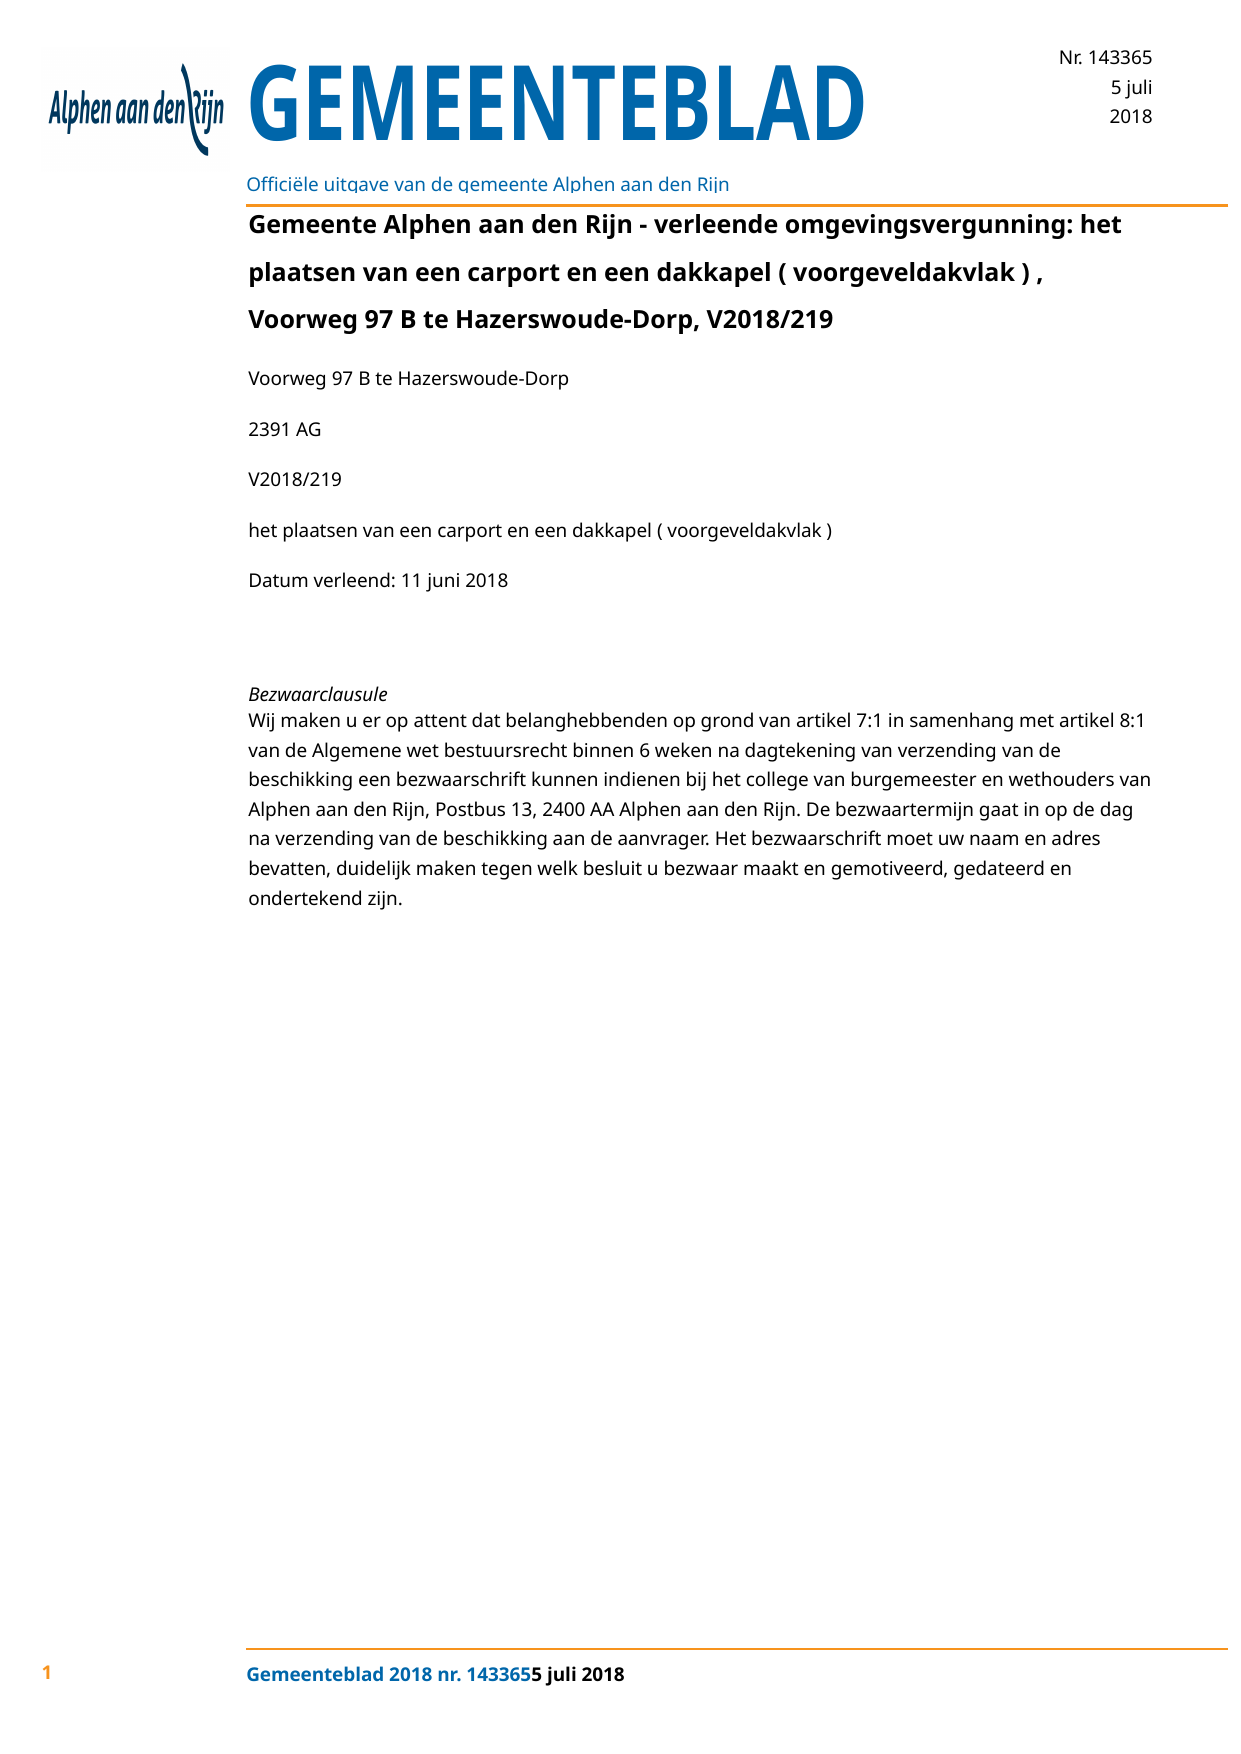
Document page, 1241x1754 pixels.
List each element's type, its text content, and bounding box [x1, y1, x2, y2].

text Gemeente Alphen aan den Rijn - verleende omgevingsvergunning: het plaatsen van een carport en een dakkapel ( voorgeveldakvlak ) , Voorweg 97 B te Hazerswoude-Dorp, V2018/219 [248, 207, 1152, 336]
text Datum verleend: 11 juni 2018 [248, 567, 1152, 593]
text Bezwaarclausule [248, 682, 1152, 707]
text V2018/219 [248, 466, 1152, 492]
text Wij maken u er op attent dat belanghebbenden op grond van artikel 7:1 in samenhang met artikel 8:1 van de Algemene wet bestuursrecht binnen 6 weken na dagtekening van verzending van de beschikking een bezwaarschrift kunnen indienen bij het college van burgemeester en wethouders van Alphen aan den Rijn, Postbus 13, 2400 AA Alphen aan den Rijn. De bezwaartermijn gaat in op de dag na verzending van de beschikking aan de aanvrager. Het bezwaarschrift moet uw naam en adres bevatten, duidelijk maken tegen welk besluit u bezwaar maakt en gemotiveerd, gedateerd en ondertekend zijn. [248, 707, 1152, 911]
picture [41, 47, 231, 172]
text Voorweg 97 B te Hazerswoude-Dorp [248, 366, 1152, 391]
text het plaatsen van een carport en een dakkapel ( voorgeveldakvlak ) [248, 517, 1152, 542]
text 2391 AG [248, 416, 1152, 442]
